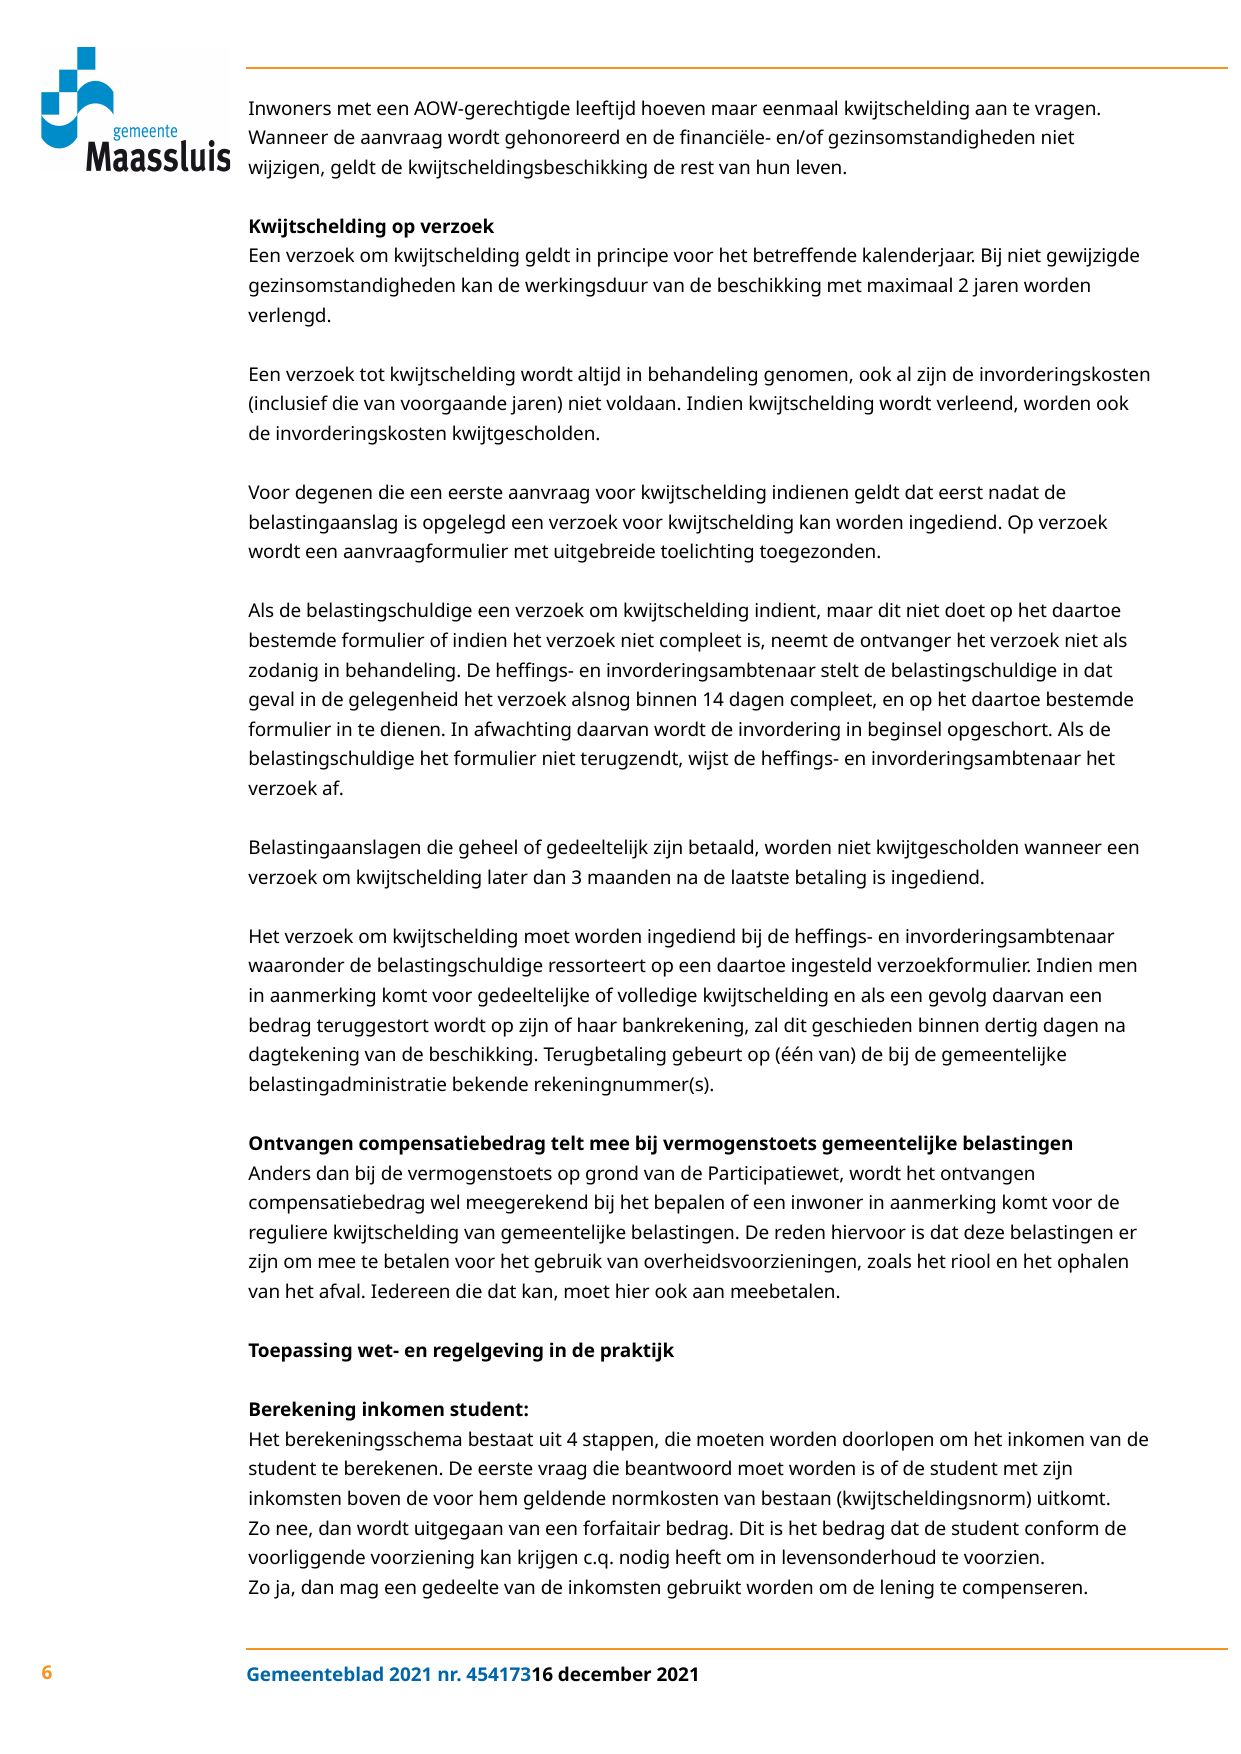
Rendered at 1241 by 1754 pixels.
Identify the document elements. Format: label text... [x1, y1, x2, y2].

text Anders dan bij de vermogenstoets op grond van de Participatiewet, wordt het ontvangen compensatiebedrag wel meegerekend bij het bepalen of een inwoner in aanmerking komt voor de reguliere kwijtschelding van gemeentelijke belastingen. De reden hiervoor is dat deze belastingen er zijn om mee te betalen voor het gebruik van overheidsvoorzieningen, zoals het riool en het ophalen van het afval. Iedereen die dat kan, moet hier ook aan meebetalen. [248, 1160, 1152, 1304]
text Voor degenen die een eerste aanvraag voor kwijtschelding indienen geldt dat eerst nadat de belastingaanslag is opgelegd een verzoek voor kwijtschelding kan worden ingediend. Op verzoek wordt een aanvraagformulier met uitgebreide toelichting toegezonden. [248, 479, 1152, 564]
text Inwoners met een AOW-gerechtigde leeftijd hoeven maar eenmaal kwijtschelding aan te vragen. Wanneer de aanvraag wordt gehonoreerd en de financiële- en/of gezinsomstandigheden niet wijzigen, geldt de kwijtscheldingsbeschikking de rest van hun leven. [248, 95, 1152, 180]
text Als de belastingschuldige een verzoek om kwijtschelding indient, maar dit niet doet op het daartoe bestemde formulier of indien het verzoek niet compleet is, neemt de ontvanger het verzoek niet als zodanig in behandeling. De heffings- en invorderingsambtenaar stelt de belastingschuldige in dat geval in de gelegenheid het verzoek alsnog binnen 14 dagen compleet, en op het daartoe bestemde formulier in te dienen. In afwachting daarvan wordt de invordering in beginsel opgeschort. Als de belastingschuldige het formulier niet terugzendt, wijst de heffings- en invorderingsambtenaar het verzoek af. [248, 598, 1152, 801]
text Toepassing wet- en regelgeving in de praktijk [248, 1337, 1152, 1363]
text Kwijtschelding op verzoek [248, 213, 1152, 239]
text Belastingaanslagen die geheel of gedeeltelijk zijn betaald, worden niet kwijtgescholden wanneer een verzoek om kwijtschelding later dan 3 maanden na de laatste betaling is ingediend. [248, 834, 1152, 890]
text Het berekeningsschema bestaat uit 4 stappen, die moeten worden doorlopen om het inkomen van de student te berekenen. De eerste vraag die beantwoord moet worden is of de student met zijn inkomsten boven de voor hem geldende normkosten van bestaan (kwijtscheldingsnorm) uitkomt. [248, 1426, 1152, 1511]
text Ontvangen compensatiebedrag telt mee bij vermogenstoets gemeentelijke belastingen [248, 1130, 1152, 1156]
text Een verzoek tot kwijtschelding wordt altijd in behandeling genomen, ook al zijn de invorderingskosten (inclusief die van voorgaande jaren) niet voldaan. Indien kwijtschelding wordt verleend, worden ook de invorderingskosten kwijtgescholden. [248, 361, 1152, 446]
text Zo ja, dan mag een gedeelte van de inkomsten gebruikt worden om de lening te compenseren. [248, 1574, 1152, 1600]
text Het verzoek om kwijtschelding moet worden ingediend bij de heffings- en invorderingsambtenaar waaronder de belastingschuldige ressorteert op een daartoe ingesteld verzoekformulier. Indien men in aanmerking komt voor gedeeltelijke of volledige kwijtschelding en als een gevolg daarvan een bedrag teruggestort wordt op zijn of haar bankrekening, zal dit geschieden binnen dertig dagen na dagtekening van de beschikking. Terugbetaling gebeurt op (één van) de bij de gemeentelijke belastingadministratie bekende rekeningnummer(s). [248, 923, 1152, 1097]
text Berekening inkomen student: [248, 1396, 1152, 1422]
picture [41, 47, 231, 172]
text Een verzoek om kwijtschelding geldt in principe voor het betreffende kalenderjaar. Bij niet gewijzigde gezinsomstandigheden kan de werkingsduur van de beschikking met maximaal 2 jaren worden verlengd. [248, 243, 1152, 328]
picture [41, 47, 77, 92]
text Zo nee, dan wordt uitgegaan van een forfaitair bedrag. Dit is het bedrag dat de student conform de voorliggende voorziening kan krijgen c.q. nodig heeft om in levensonderhoud te voorzien. [248, 1515, 1152, 1570]
